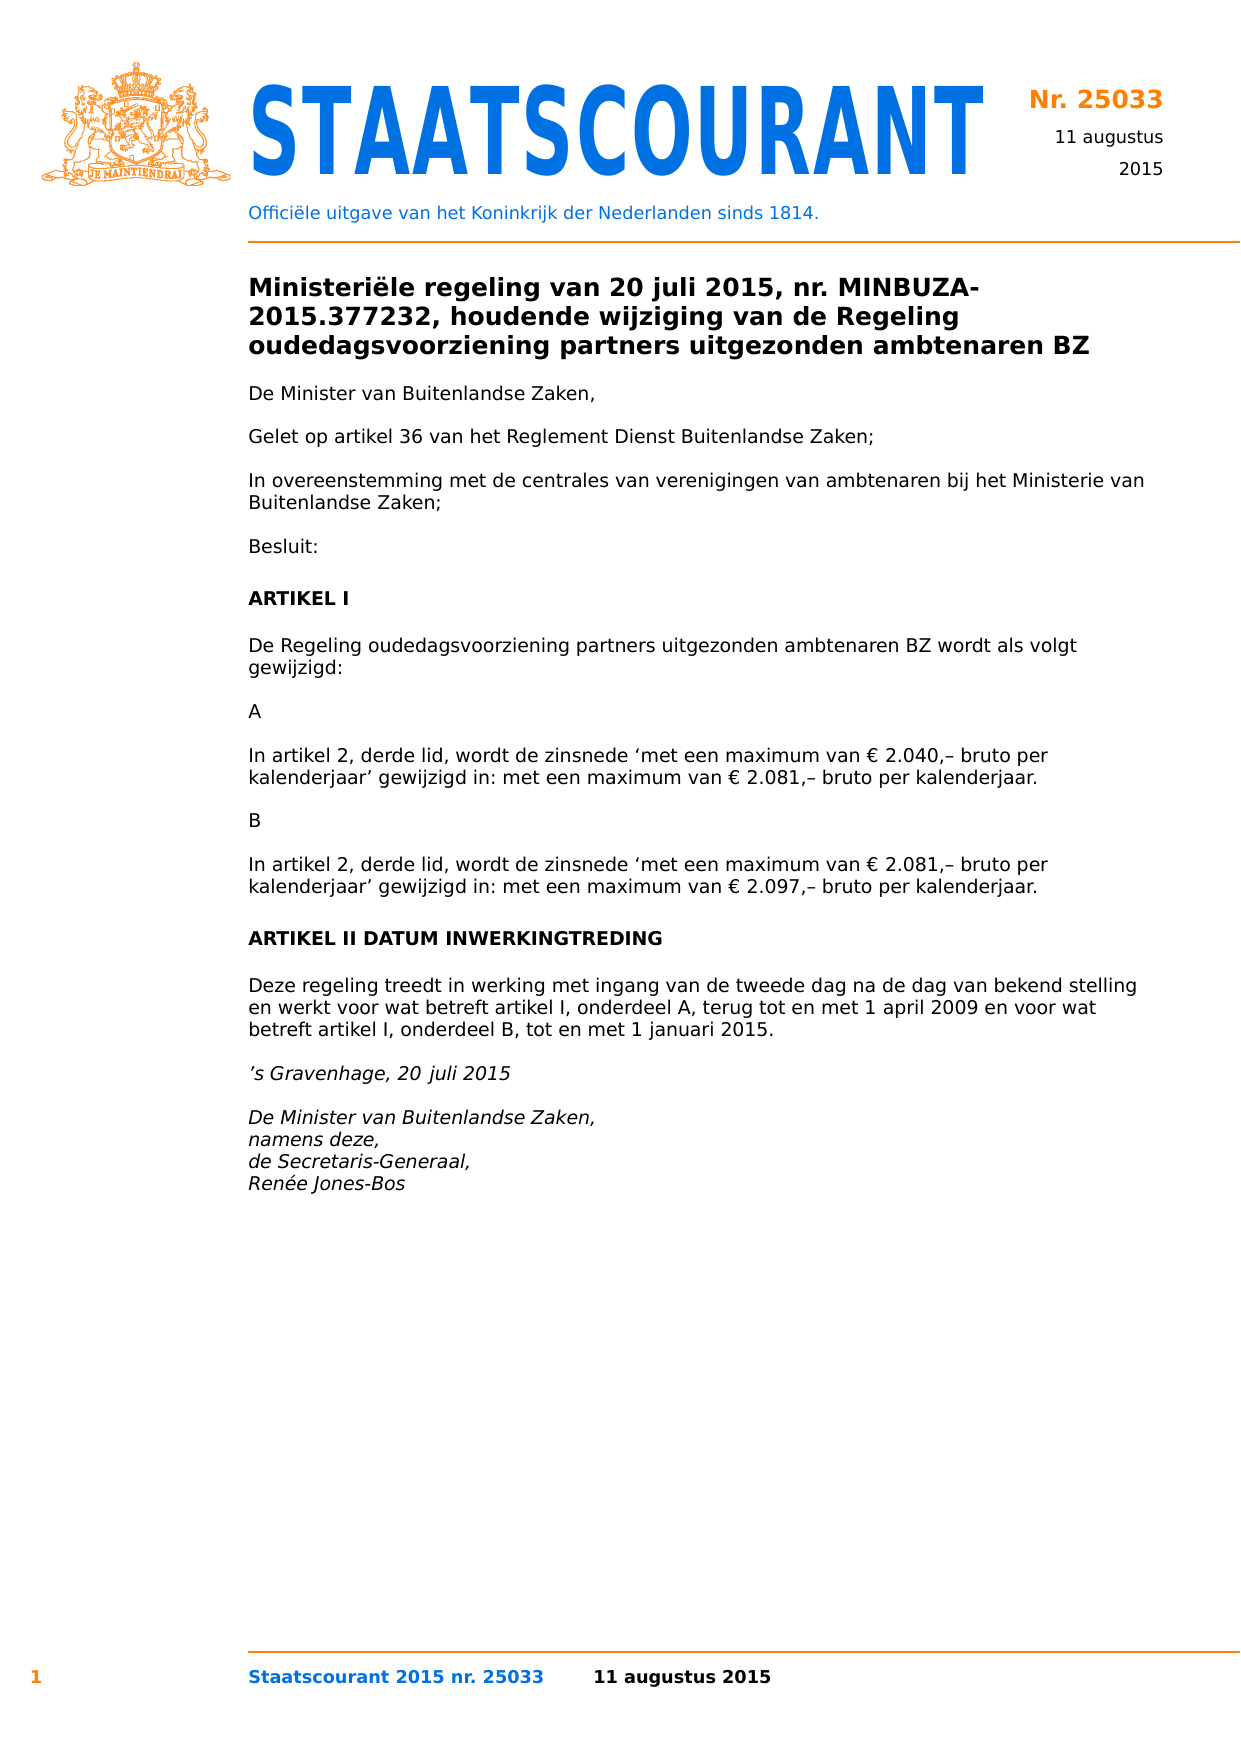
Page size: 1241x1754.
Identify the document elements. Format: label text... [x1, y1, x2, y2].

text De Minister van Buitenlandse Zaken, namens deze, de Secretaris-Generaal, Renée Jones-Bos [248, 1107, 1163, 1195]
text B [248, 810, 1163, 832]
text Besluit: [248, 536, 1163, 558]
table_cell 2015 [998, 153, 1240, 203]
subtitle Ministeriële regeling van 20 juli 2015, nr. MINBUZA-2015.377232, houdende wijziging van de Regeling oudedagsvoorziening partners uitgezonden ambtenaren BZ [248, 273, 1163, 361]
text Gelet op artikel 36 van het Reglement Dienst Buitenlandse Zaken; [248, 426, 1163, 448]
text ’s Gravenhage, 20 juli 2015 [248, 1063, 1163, 1085]
table_header STAATSCOURANT [248, 62, 998, 203]
text De Minister van Buitenlandse Zaken, [248, 382, 1163, 404]
table_cell Officiële uitgave van het Koninkrijk der Nederlanden sinds 1814. [248, 203, 1240, 241]
table_cell 11 augustus [998, 121, 1240, 153]
text A [248, 701, 1163, 723]
subtitle ARTIKEL I [248, 588, 1163, 610]
text De Regeling oudedagsvoorziening partners uitgezonden ambtenaren BZ wordt als volgt gewijzigd: [248, 635, 1163, 679]
text In overeenstemming met de centrales van verenigingen van ambtenaren bij het Ministerie van Buitenlandse Zaken; [248, 470, 1163, 514]
picture [41, 62, 231, 186]
text In artikel 2, derde lid, wordt de zinsnede ‘met een maximum van € 2.081,– bruto per kalenderjaar’ gewijzigd in: met een maximum van € 2.097,– bruto per kalenderjaar. [248, 854, 1163, 898]
text Deze regeling treedt in werking met ingang van de tweede dag na de dag van bekend stelling en werkt voor wat betreft artikel I, onderdeel A, terug tot en met 1 april 2009 en voor wat betreft artikel I, onderdeel B, tot en met 1 januari 2015. [248, 975, 1163, 1041]
text In artikel 2, derde lid, wordt de zinsnede ‘met een maximum van € 2.040,– bruto per kalenderjaar’ gewijzigd in: met een maximum van € 2.081,– bruto per kalenderjaar. [248, 744, 1163, 788]
table_header [25, 62, 248, 241]
subtitle ARTIKEL II DATUM INWERKINGTREDING [248, 928, 1163, 950]
table_header Nr. 25033 [998, 62, 1240, 121]
